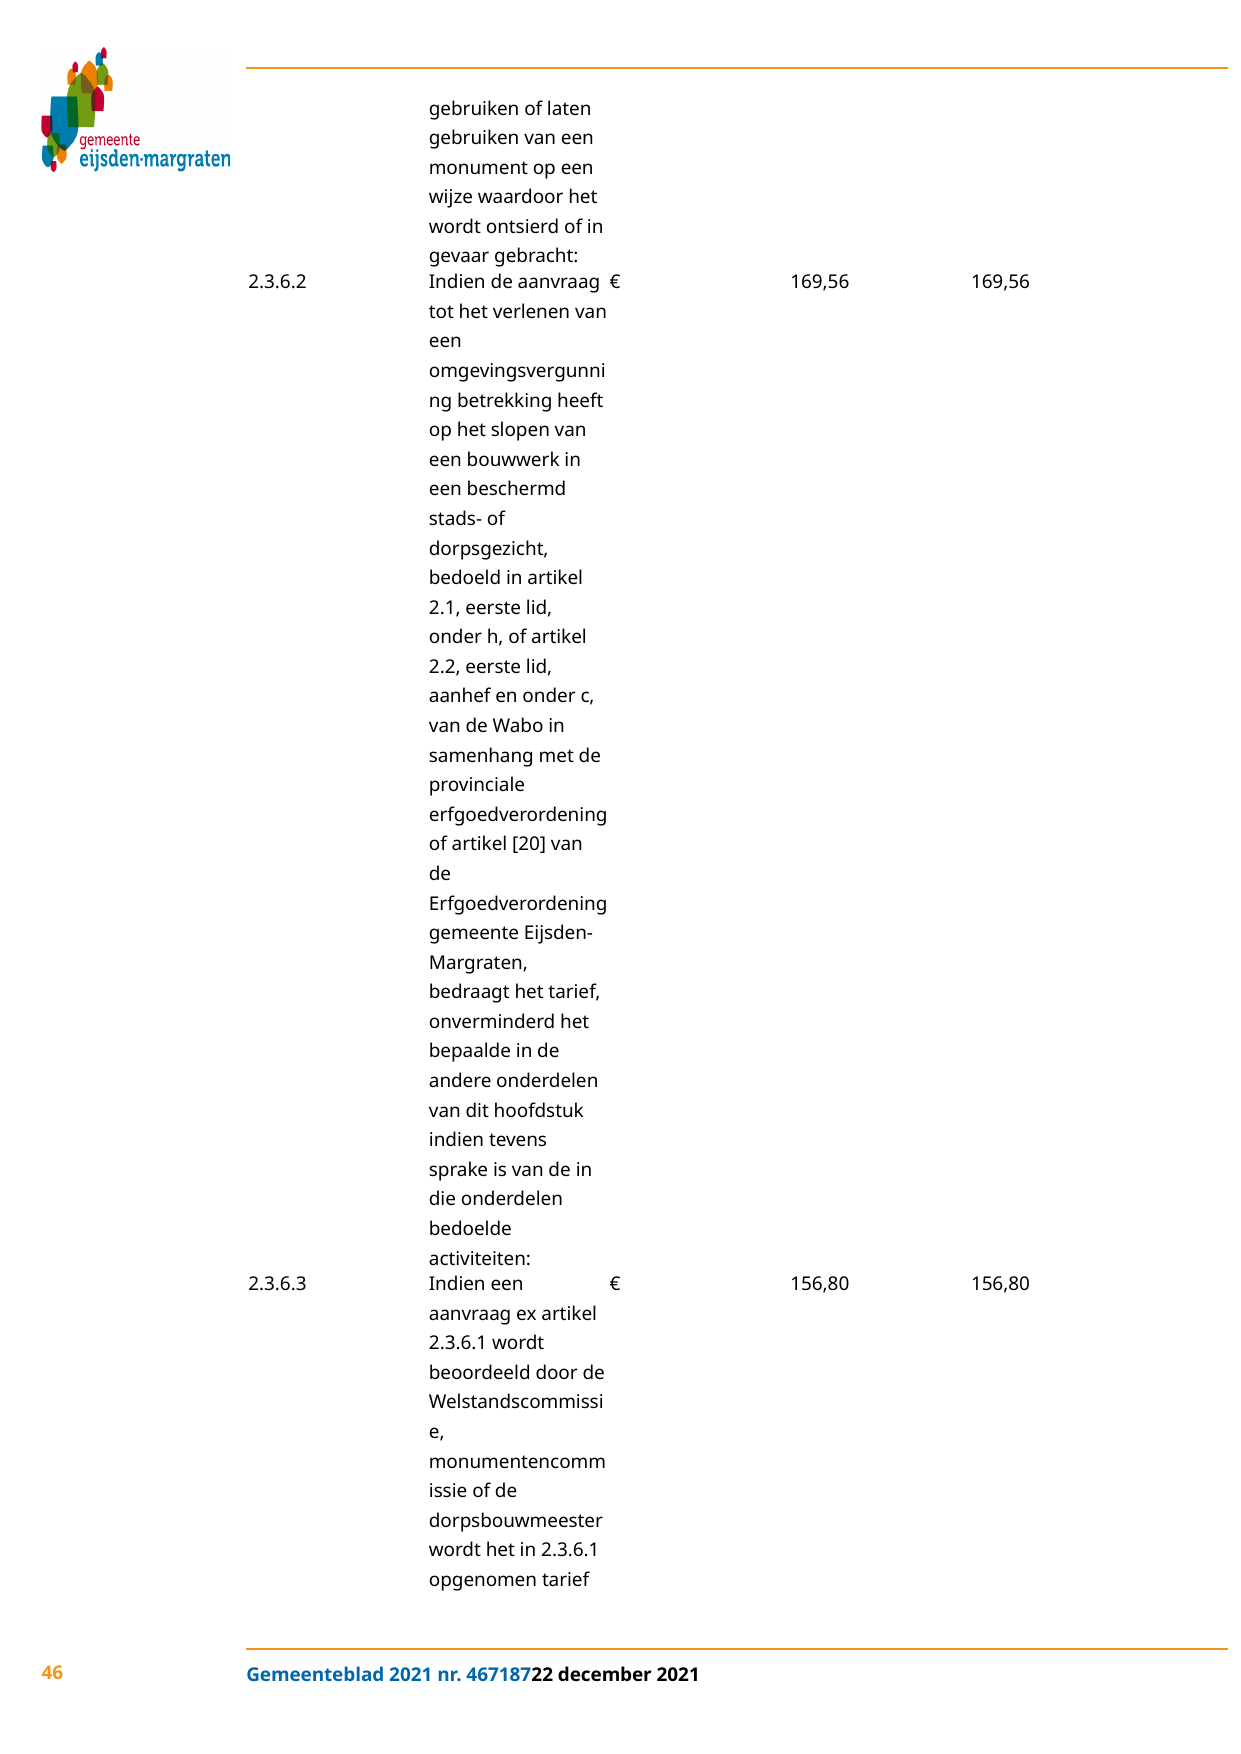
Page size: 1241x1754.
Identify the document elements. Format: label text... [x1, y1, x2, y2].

table_cell 156,80 [971, 1270, 1152, 1592]
picture [41, 47, 231, 172]
table_cell [971, 95, 1152, 268]
table_cell [609, 95, 790, 268]
table_cell gebruiken of laten gebruiken van een monument op een wijze waardoor het wordt ontsierd of in gevaar gebracht: [429, 95, 609, 268]
table_cell [790, 95, 971, 268]
table_cell 156,80 [790, 1270, 971, 1592]
table_cell 169,56 [971, 269, 1152, 1270]
table_cell Indien de aanvraag tot het verlenen van een omgevingsvergunning betrekking heeft op het slopen van een bouwwerk in een beschermd stads- of dorpsgezicht, bedoeld in artikel 2.1, eerste lid, onder h, of artikel 2.2, eerste lid, aanhef en onder c, van de Wabo in samenhang met de provinciale erfgoedverordening of artikel [20] van de Erfgoedverordening gemeente Eijsden-Margraten, bedraagt het tarief, onverminderd het bepaalde in de andere onderdelen van dit hoofdstuk indien tevens sprake is van de in die onderdelen bedoelde activiteiten: [429, 269, 609, 1270]
table_cell Indien een aanvraag ex artikel 2.3.6.1 wordt beoordeeld door de Welstandscommissie, monumentencommissie of de dorpsbouwmeester wordt het in 2.3.6.1 opgenomen tarief [429, 1270, 609, 1592]
table_cell 2.3.6.3 [248, 1270, 429, 1592]
table_cell 2.3.6.2 [248, 269, 429, 1270]
table_cell [248, 95, 429, 268]
table_cell € [609, 1270, 790, 1592]
table_cell 169,56 [790, 269, 971, 1270]
table_cell € [609, 269, 790, 1270]
